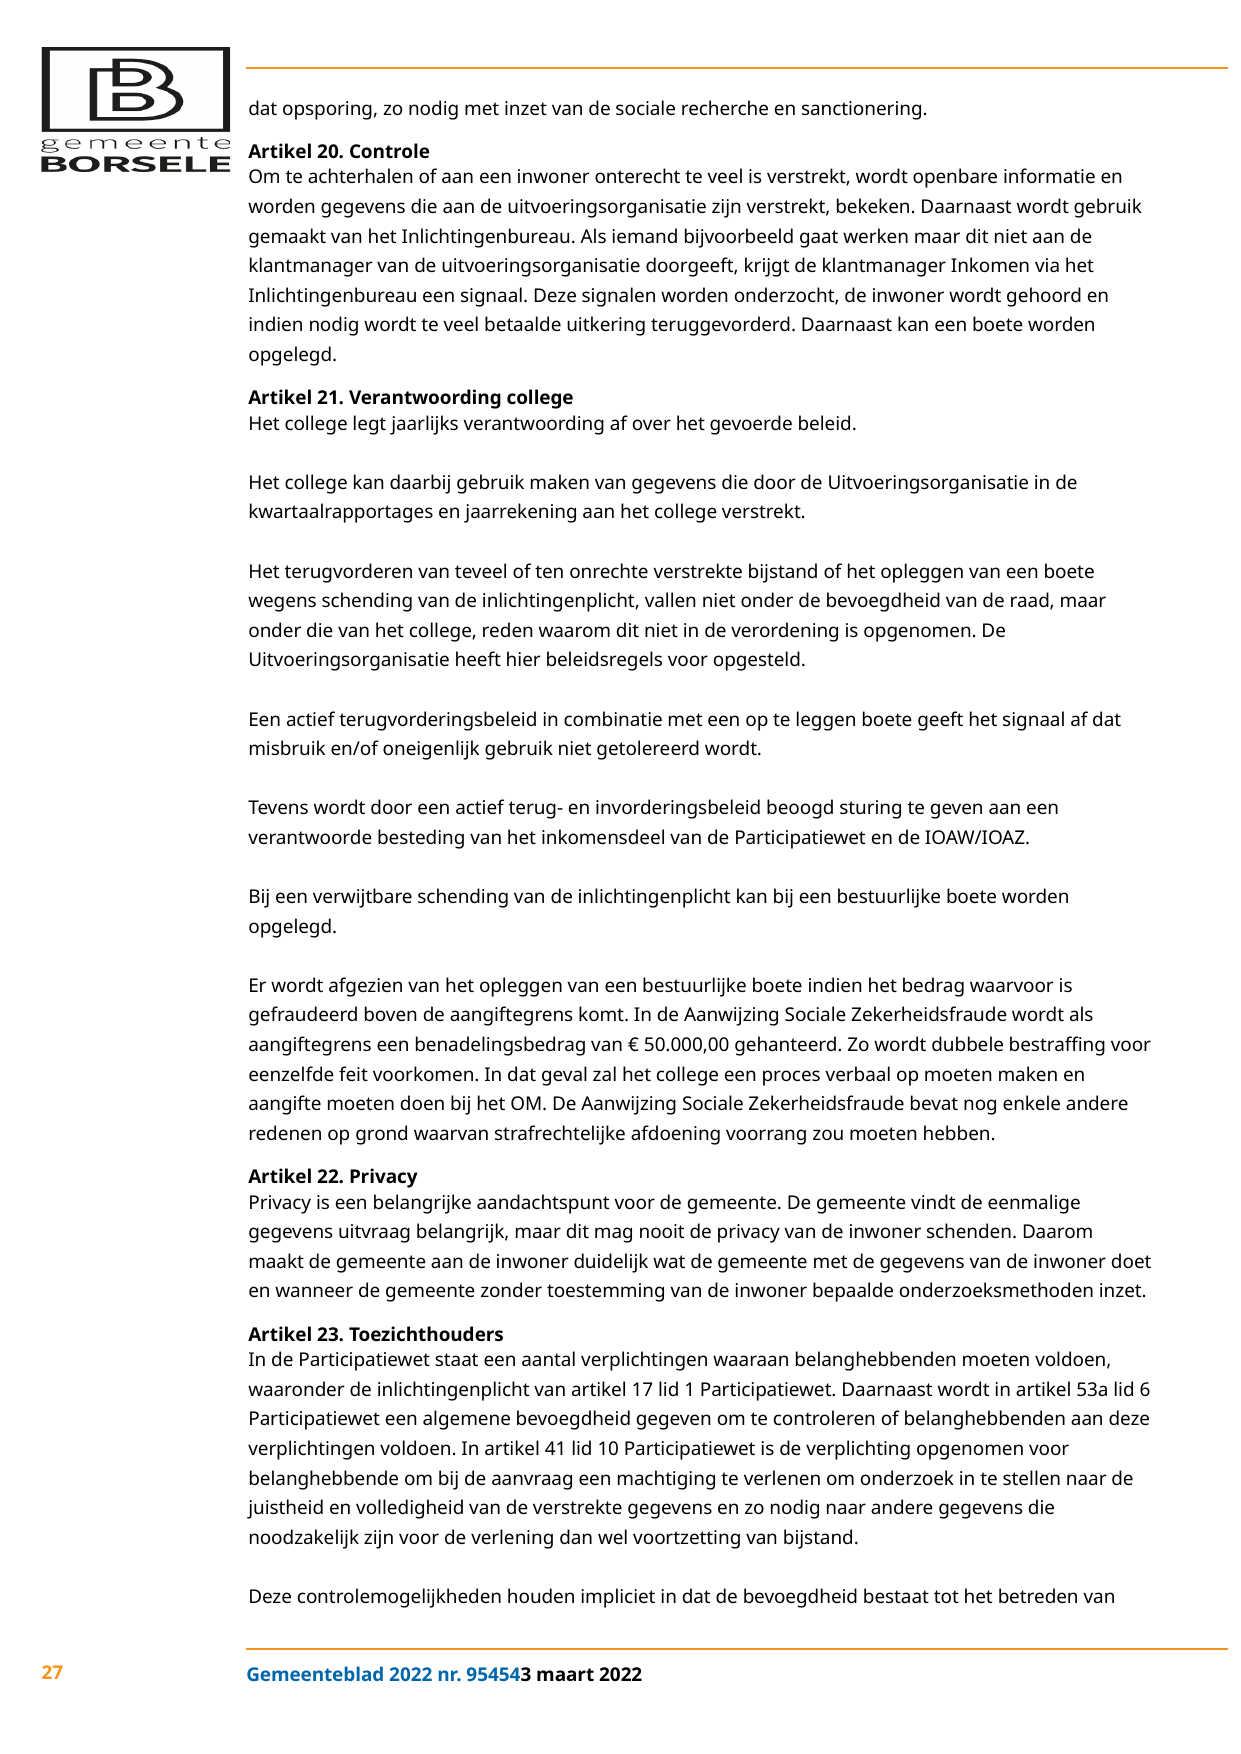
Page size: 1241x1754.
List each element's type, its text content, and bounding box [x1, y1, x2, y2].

text Artikel 21. Verantwoording college [248, 384, 1152, 410]
text Het college kan daarbij gebruik maken van gegevens die door de Uitvoeringsorganisatie in de kwartaalrapportages en jaarrekening aan het college verstrekt. [248, 469, 1152, 524]
picture [41, 47, 231, 172]
text In de Participatiewet staat een aantal verplichtingen waaraan belanghebbenden moeten voldoen, waaronder de inlichtingenplicht van artikel 17 lid 1 Participatiewet. Daarnaast wordt in artikel 53a lid 6 Participatiewet een algemene bevoegdheid gegeven om te controleren of belanghebbenden aan deze verplichtingen voldoen. In artikel 41 lid 10 Participatiewet is de verplichting opgenomen voor belanghebbende om bij de aanvraag een machtiging te verlenen om onderzoek in te stellen naar de juistheid en volledigheid van de verstrekte gegevens en zo nodig naar andere gegevens die noodzakelijk zijn voor de verlening dan wel voortzetting van bijstand. [248, 1346, 1152, 1550]
text Privacy is een belangrijke aandachtspunt voor de gemeente. De gemeente vindt de eenmalige gegevens uitvraag belangrijk, maar dit mag nooit de privacy van de inwoner schenden. Daarom maakt de gemeente aan de inwoner duidelijk wat de gemeente met de gegevens van de inwoner doet en wanneer de gemeente zonder toestemming van de inwoner bepaalde onderzoeksmethoden inzet. [248, 1189, 1152, 1303]
text Deze controlemogelijkheden houden impliciet in dat de bevoegdheid bestaat tot het betreden van [248, 1583, 1152, 1609]
text Het college legt jaarlijks verantwoording af over het gevoerde beleid. [248, 410, 1152, 436]
text Artikel 20. Controle [248, 138, 1152, 164]
text Er wordt afgezien van het opleggen van een bestuurlijke boete indien het bedrag waarvoor is gefraudeerd boven de aangiftegrens komt. In de Aanwijzing Sociale Zekerheidsfraude wordt als aangiftegrens een benadelingsbedrag van € 50.000,00 gehanteerd. Zo wordt dubbele bestraffing voor eenzelfde feit voorkomen. In dat geval zal het college een proces verbaal op moeten maken en aangifte moeten doen bij het OM. De Aanwijzing Sociale Zekerheidsfraude bevat nog enkele andere redenen op grond waarvan strafrechtelijke afdoening voorrang zou moeten hebben. [248, 972, 1152, 1146]
text Artikel 22. Privacy [248, 1163, 1152, 1189]
text Artikel 23. Toezichthouders [248, 1321, 1152, 1346]
text Tevens wordt door een actief terug- en invorderingsbeleid beoogd sturing te geven aan een verantwoorde besteding van het inkomensdeel van de Participatiewet en de IOAW/IOAZ. [248, 794, 1152, 850]
text Bij een verwijtbare schending van de inlichtingenplicht kan bij een bestuurlijke boete worden opgelegd. [248, 883, 1152, 939]
text Om te achterhalen of aan een inwoner onterecht te veel is verstrekt, wordt openbare informatie en worden gegevens die aan de uitvoeringsorganisatie zijn verstrekt, bekeken. Daarnaast wordt gebruik gemaakt van het Inlichtingenbureau. Als iemand bijvoorbeeld gaat werken maar dit niet aan de klantmanager van de uitvoeringsorganisatie doorgeeft, krijgt de klantmanager Inkomen via het Inlichtingenbureau een signaal. Deze signalen worden onderzocht, de inwoner wordt gehoord en indien nodig wordt te veel betaalde uitkering teruggevorderd. Daarnaast kan een boete worden opgelegd. [248, 164, 1152, 367]
text Een actief terugvorderingsbeleid in combinatie met een op te leggen boete geeft het signaal af dat misbruik en/of oneigenlijk gebruik niet getolereerd wordt. [248, 706, 1152, 761]
text Het terugvorderen van teveel of ten onrechte verstrekte bijstand of het opleggen van een boete wegens schending van de inlichtingenplicht, vallen niet onder de bevoegdheid van de raad, maar onder die van het college, reden waarom dit niet in de verordening is opgenomen. De Uitvoeringsorganisatie heeft hier beleidsregels voor opgesteld. [248, 558, 1152, 672]
text dat opsporing, zo nodig met inzet van de sociale recherche en sanctionering. [248, 95, 1152, 121]
